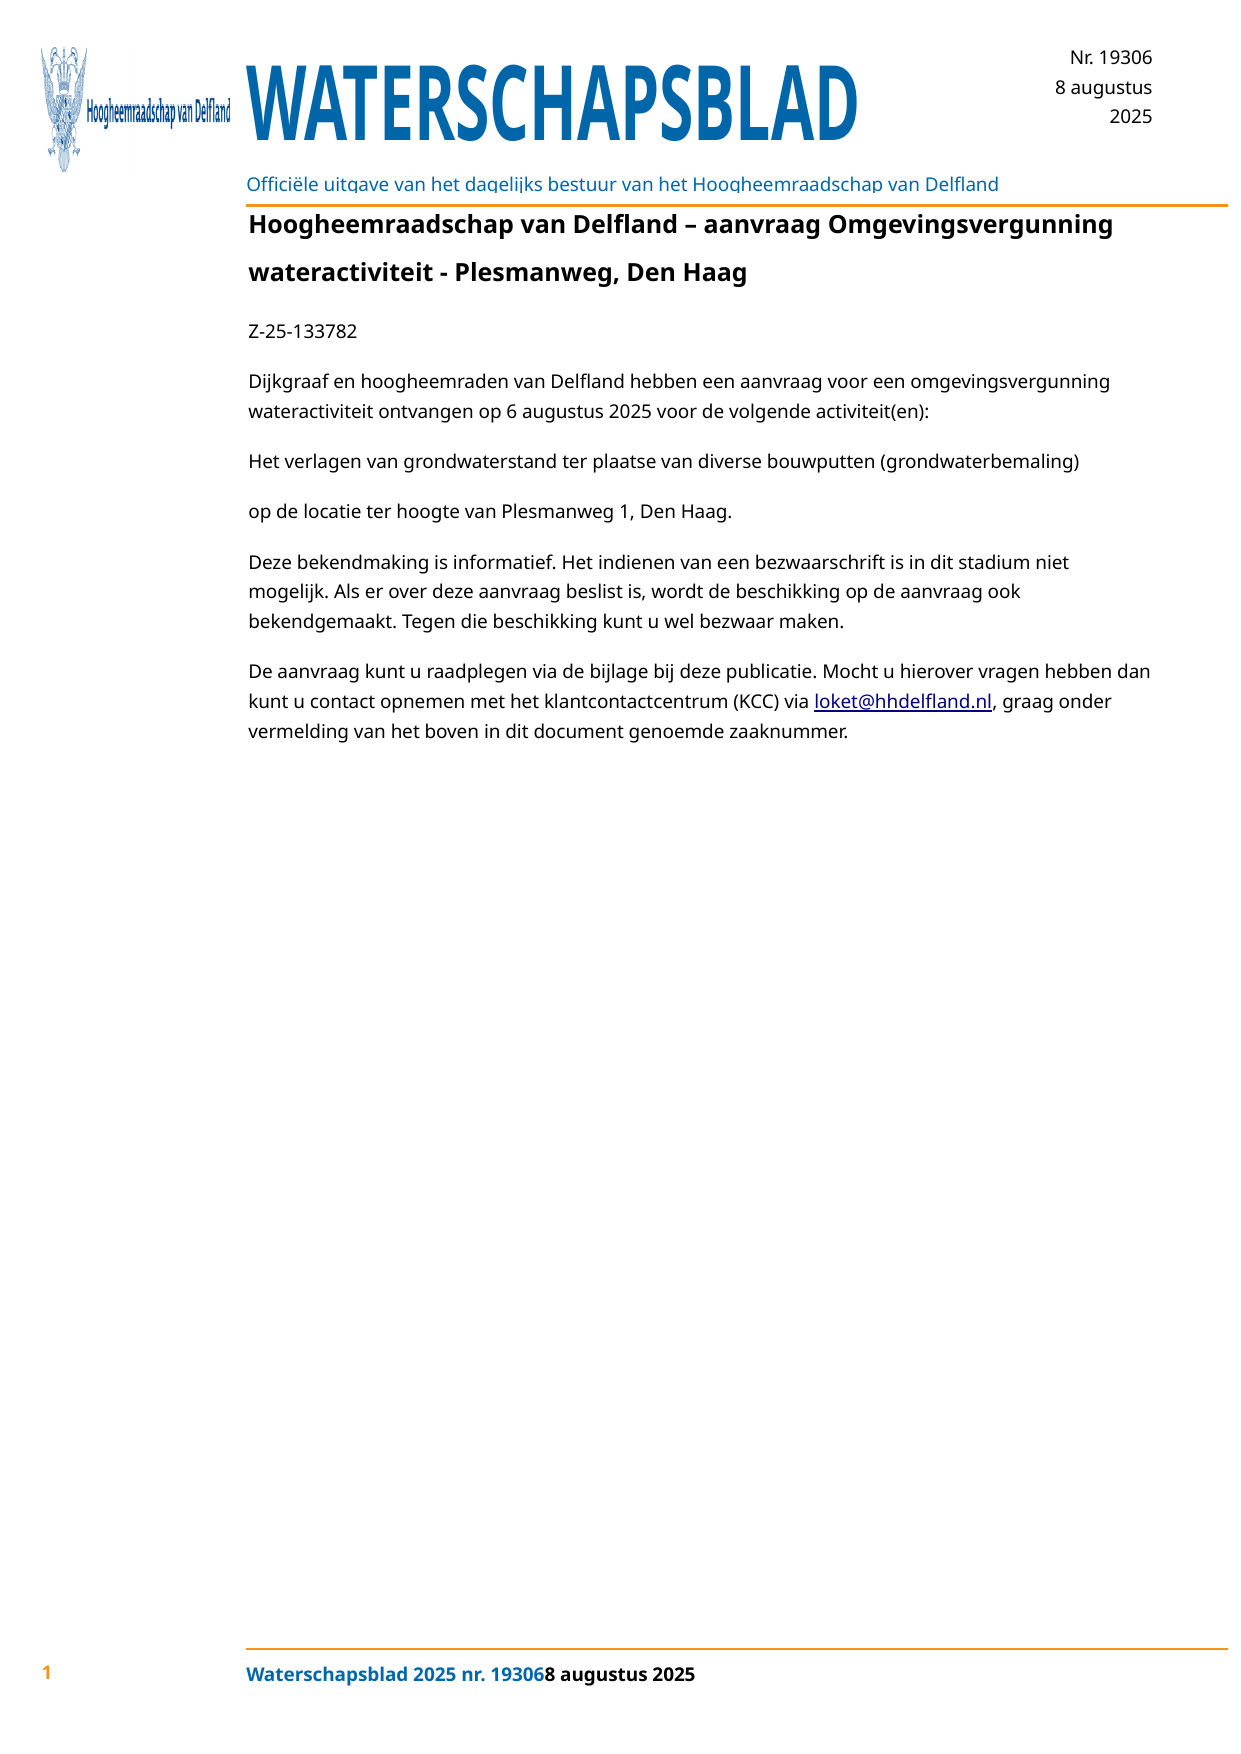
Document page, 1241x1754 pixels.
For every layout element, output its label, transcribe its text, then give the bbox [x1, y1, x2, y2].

text op de locatie ter hoogte van Plesmanweg 1, Den Haag. [248, 499, 1152, 524]
text Het verlagen van grondwaterstand ter plaatse van diverse bouwputten (grondwaterbemaling) [248, 448, 1152, 474]
text Dijkgraaf en hoogheemraden van Delfland hebben een aanvraag voor een omgevingsvergunning wateractiviteit ontvangen op 6 augustus 2025 voor de volgende activiteit(en): [248, 368, 1152, 424]
text Z-25-133782 [248, 318, 1152, 344]
picture [41, 47, 231, 172]
text Deze bekendmaking is informatief. Het indienen van een bezwaarschrift is in dit stadium niet mogelijk. Als er over deze aanvraag beslist is, wordt de beschikking op de aanvraag ook bekendgemaakt. Tegen die beschikking kunt u wel bezwaar maken. [248, 549, 1152, 634]
text De aanvraag kunt u raadplegen via de bijlage bij deze publicatie. Mocht u hierover vragen hebben dan kunt u contact opnemen met het klantcontactcentrum (KCC) via loket@hhdelfland.nl, graag onder vermelding van het boven in dit document genoemde zaaknummer. [248, 659, 1152, 744]
text Hoogheemraadschap van Delfland – aanvraag Omgevingsvergunning wateractiviteit - Plesmanweg, Den Haag [248, 207, 1152, 288]
